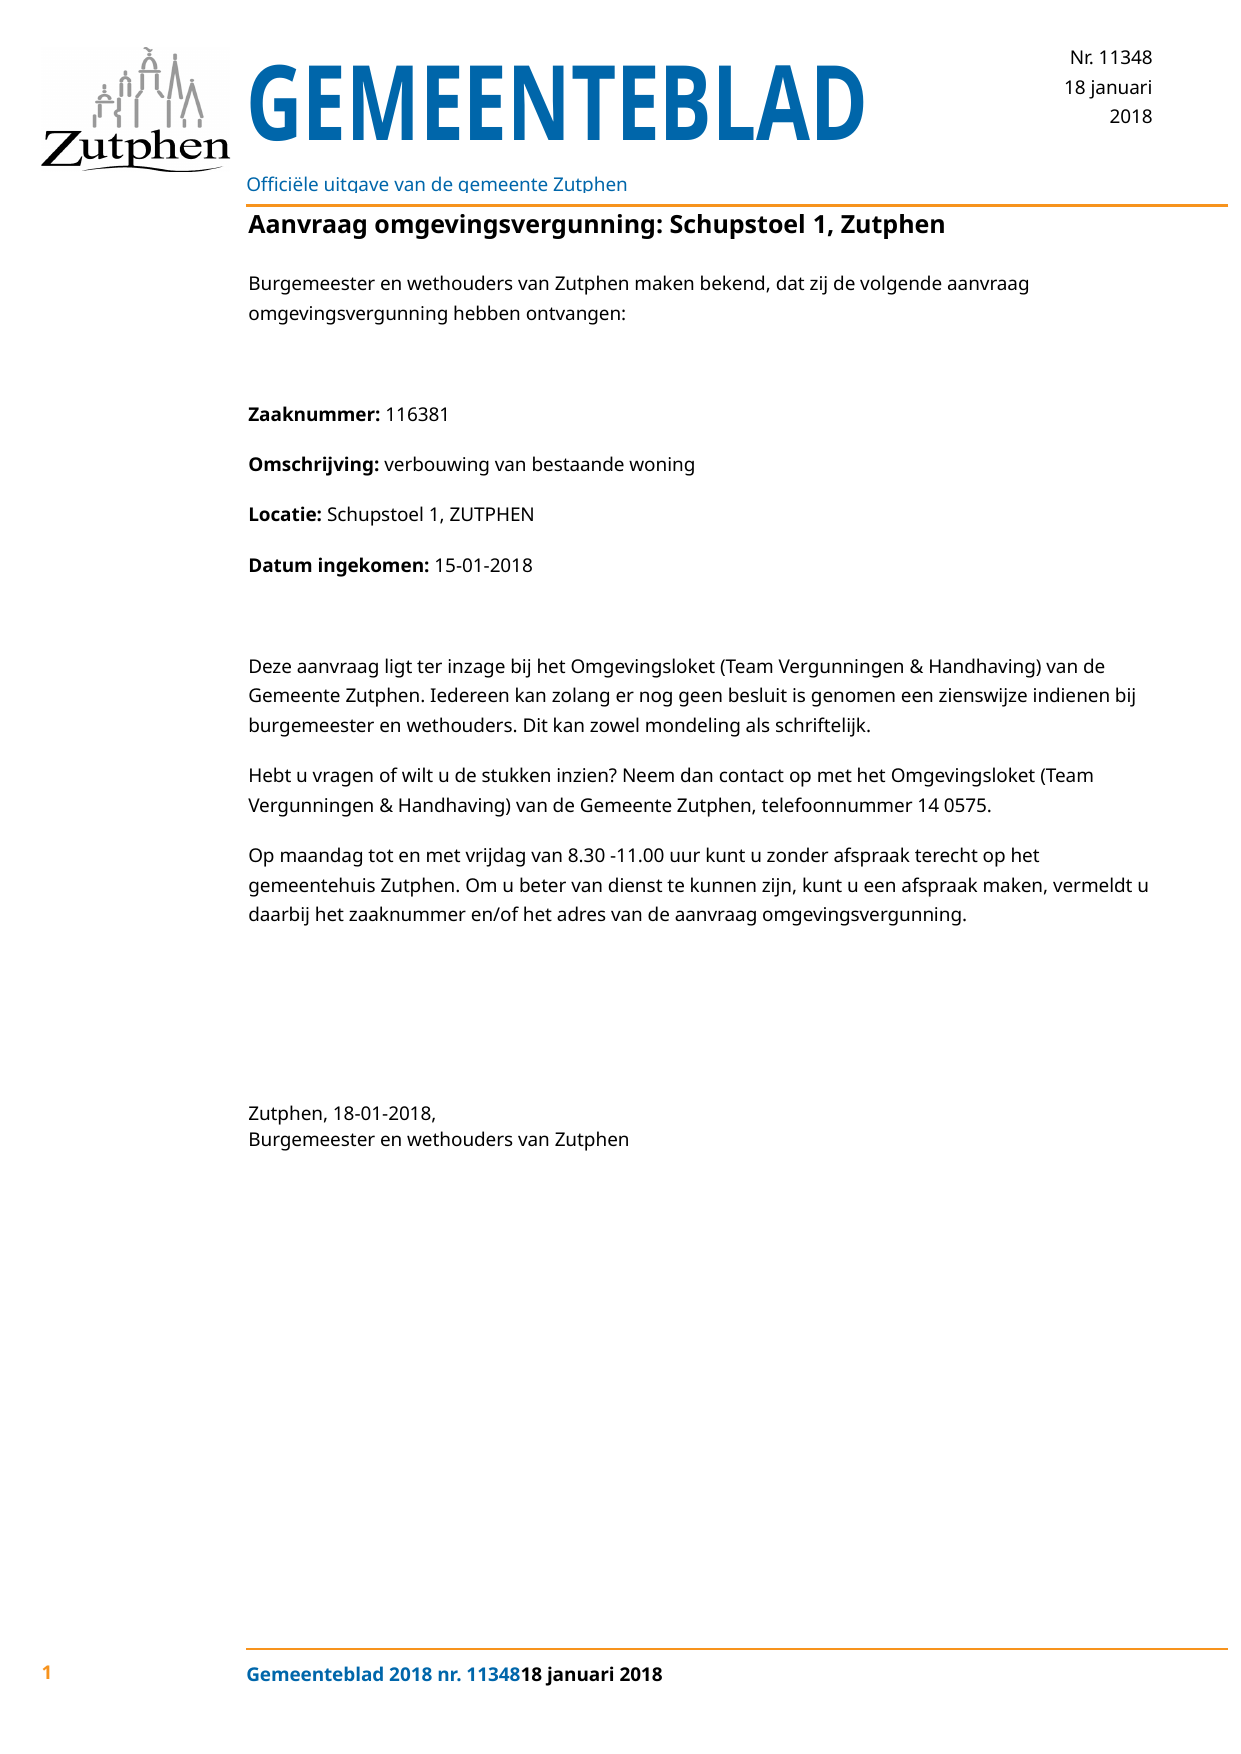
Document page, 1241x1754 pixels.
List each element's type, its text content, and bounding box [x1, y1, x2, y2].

text Burgemeester en wethouders van Zutphen maken bekend, dat zij de volgende aanvraag omgevingsvergunning hebben ontvangen: [248, 270, 1152, 326]
picture [41, 47, 231, 172]
text Locatie: Schupstoel 1, ZUTPHEN [248, 502, 1152, 527]
text Datum ingekomen: 15-01-2018 [248, 552, 1152, 578]
text Zaaknummer: 116381 [248, 401, 1152, 426]
text Op maandag tot en met vrijdag van 8.30 -11.00 uur kunt u zonder afspraak terecht op het gemeentehuis Zutphen. Om u beter van dienst te kunnen zijn, kunt u een afspraak maken, vermeldt u daarbij het zaaknummer en/of het adres van de aanvraag omgevingsvergunning. [248, 842, 1152, 927]
text Burgemeester en wethouders van Zutphen [248, 1126, 1152, 1152]
text Deze aanvraag ligt ter inzage bij het Omgevingsloket (Team Vergunningen & Handhaving) van de Gemeente Zutphen. Iedereen kan zolang er nog geen besluit is genomen een zienswijze indienen bij burgemeester en wethouders. Dit kan zowel mondeling als schriftelijk. [248, 653, 1152, 738]
text Aanvraag omgevingsvergunning: Schupstoel 1, Zutphen [248, 207, 1152, 241]
text Zutphen, 18-01-2018, [248, 1101, 1152, 1126]
text Omschrijving: verbouwing van bestaande woning [248, 451, 1152, 477]
text Hebt u vragen of wilt u de stukken inzien? Neem dan contact op met het Omgevingsloket (Team Vergunningen & Handhaving) van de Gemeente Zutphen, telefoonnummer 14 0575. [248, 762, 1152, 818]
